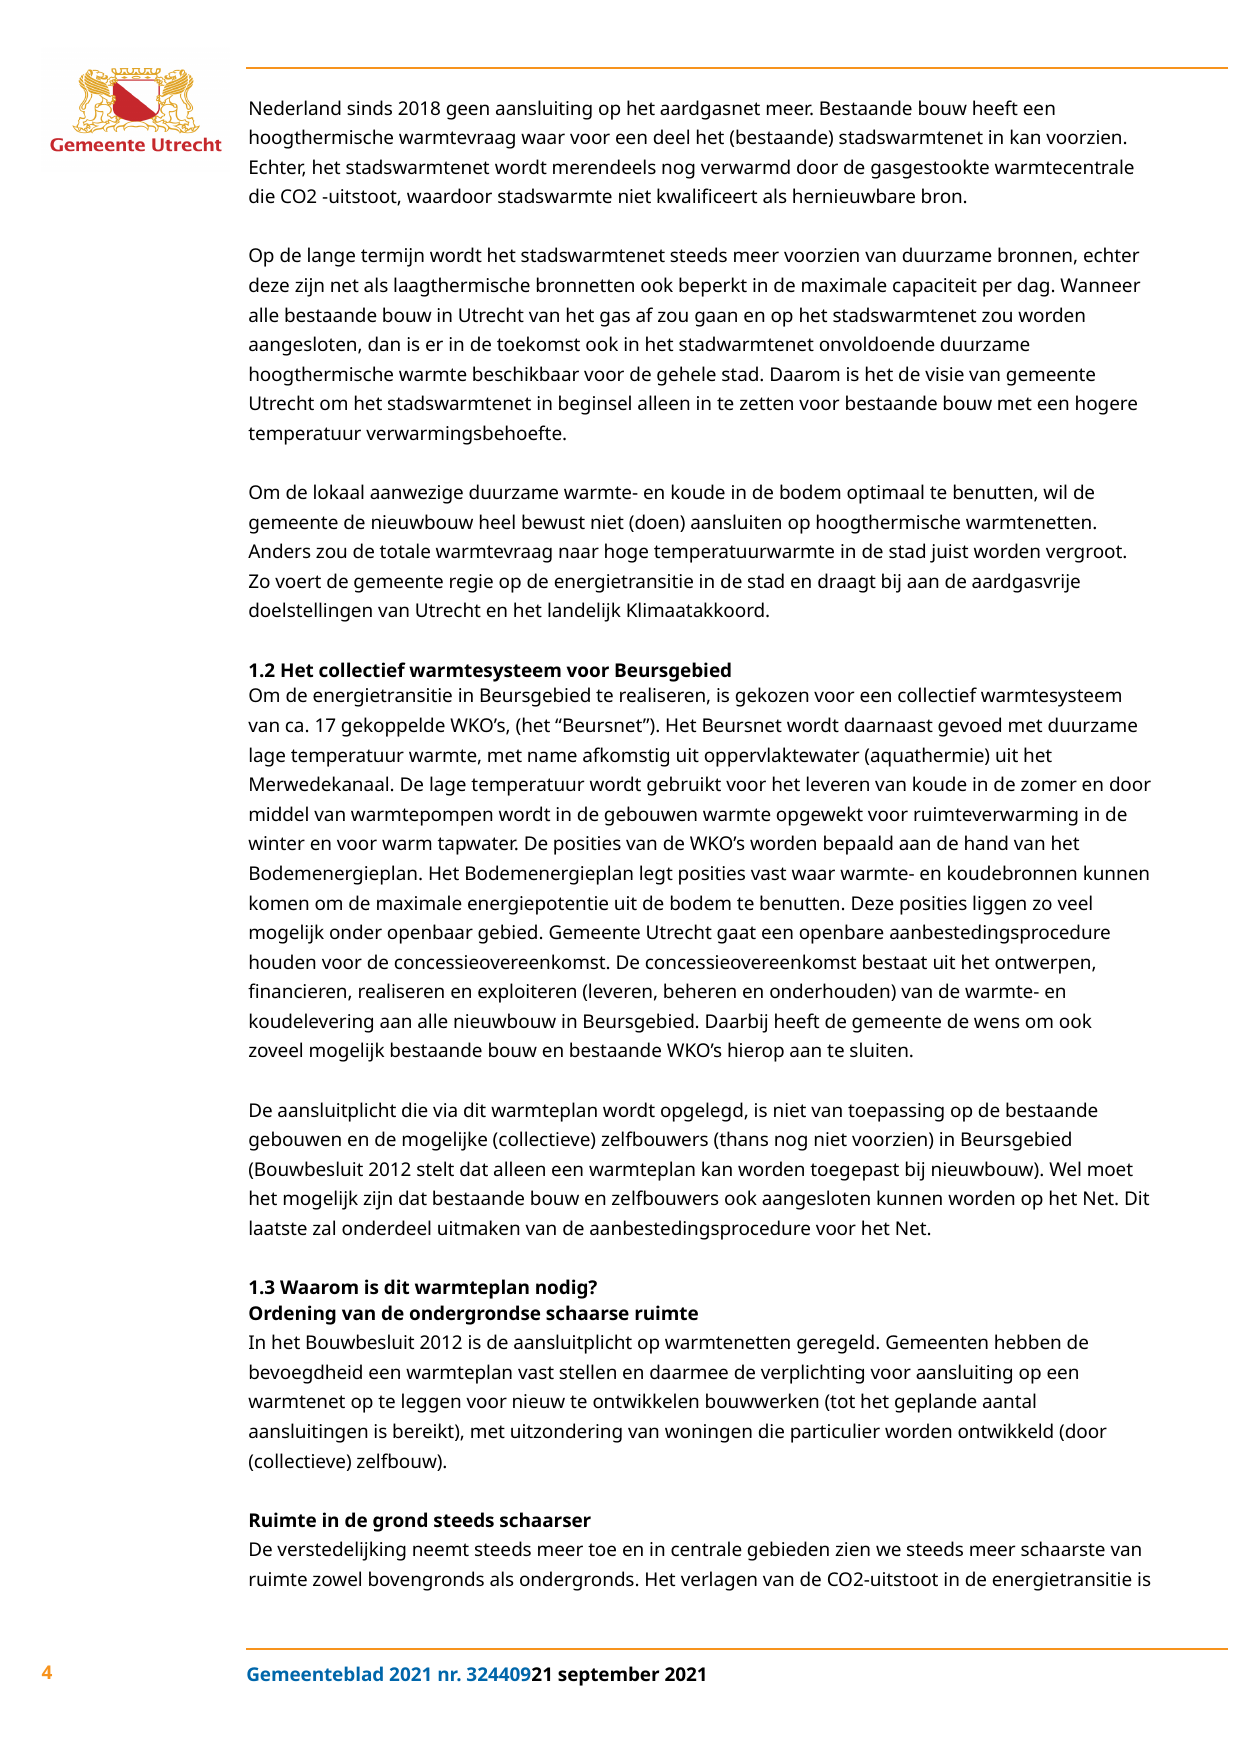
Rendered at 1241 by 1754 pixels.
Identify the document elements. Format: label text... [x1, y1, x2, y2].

text In het Bouwbesluit 2012 is de aansluitplicht op warmtenetten geregeld. Gemeenten hebben de bevoegdheid een warmteplan vast stellen en daarmee de verplichting voor aansluiting op een warmtenet op te leggen voor nieuw te ontwikkelen bouwwerken (tot het geplande aantal aansluitingen is bereikt), met uitzondering van woningen die particulier worden ontwikkeld (door (collectieve) zelfbouw). [248, 1329, 1152, 1474]
text Op de lange termijn wordt het stadswarmtenet steeds meer voorzien van duurzame bronnen, echter deze zijn net als laagthermische bronnetten ook beperkt in de maximale capaciteit per dag. Wanneer alle bestaande bouw in Utrecht van het gas af zou gaan en op het stadswarmtenet zou worden aangesloten, dan is er in de toekomst ook in het stadwarmtenet onvoldoende duurzame hoogthermische warmte beschikbaar voor de gehele stad. Daarom is het de visie van gemeente Utrecht om het stadswarmtenet in beginsel alleen in te zetten voor bestaande bouw met een hogere temperatuur verwarmingsbehoefte. [248, 243, 1152, 446]
text De aansluitplicht die via dit warmteplan wordt opgelegd, is niet van toepassing op de bestaande gebouwen en de mogelijke (collectieve) zelfbouwers (thans nog niet voorzien) in Beursgebied (Bouwbesluit 2012 stelt dat alleen een warmteplan kan worden toegepast bij nieuwbouw). Wel moet het mogelijk zijn dat bestaande bouw en zelfbouwers ook aangesloten kunnen worden op het Net. Dit laatste zal onderdeel uitmaken van de aanbestedingsprocedure voor het Net. [248, 1097, 1152, 1241]
text De verstedelijking neemt steeds meer toe en in centrale gebieden zien we steeds meer schaarste van ruimte zowel bovengronds als ondergronds. Het verlagen van de CO2-uitstoot in de energietransitie is [248, 1537, 1152, 1592]
text Om de energietransitie in Beursgebied te realiseren, is gekozen voor een collectief warmtesysteem van ca. 17 gekoppelde WKO’s, (het “Beursnet”). Het Beursnet wordt daarnaast gevoed met duurzame lage temperatuur warmte, met name afkomstig uit oppervlaktewater (aquathermie) uit het Merwedekanaal. De lage temperatuur wordt gebruikt voor het leveren van koude in de zomer en door middel van warmtepompen wordt in de gebouwen warmte opgewekt voor ruimteverwarming in de winter en voor warm tapwater. De posities van de WKO’s worden bepaald aan de hand van het Bodemenergieplan. Het Bodemenergieplan legt posities vast waar warmte- en koudebronnen kunnen komen om de maximale energiepotentie uit de bodem te benutten. Deze posities liggen zo veel mogelijk onder openbaar gebied. Gemeente Utrecht gaat een openbare aanbestedingsprocedure houden voor de concessieovereenkomst. De concessieovereenkomst bestaat uit het ontwerpen, financieren, realiseren en exploiteren (leveren, beheren en onderhouden) van de warmte- en koudelevering aan alle nieuwbouw in Beursgebied. Daarbij heeft de gemeente de wens om ook zoveel mogelijk bestaande bouw en bestaande WKO’s hierop aan te sluiten. [248, 683, 1152, 1063]
text Ruimte in de grond steeds schaarser [248, 1507, 1152, 1533]
text 1.3 Waarom is dit warmteplan nodig? [248, 1274, 1152, 1300]
text 1.2 Het collectief warmtesysteem voor Beursgebied [248, 657, 1152, 683]
picture [41, 47, 231, 172]
text Nederland sinds 2018 geen aansluiting op het aardgasnet meer. Bestaande bouw heeft een hoogthermische warmtevraag waar voor een deel het (bestaande) stadswarmtenet in kan voorzien. Echter, het stadswarmtenet wordt merendeels nog verwarmd door de gasgestookte warmtecentrale die CO2 -uitstoot, waardoor stadswarmte niet kwalificeert als hernieuwbare bron. [248, 95, 1152, 209]
text Ordening van de ondergrondse schaarse ruimte [248, 1300, 1152, 1326]
text Om de lokaal aanwezige duurzame warmte- en koude in de bodem optimaal te benutten, wil de gemeente de nieuwbouw heel bewust niet (doen) aansluiten op hoogthermische warmtenetten. Anders zou de totale warmtevraag naar hoge temperatuurwarmte in de stad juist worden vergroot. Zo voert de gemeente regie op de energietransitie in de stad en draagt bij aan de aardgasvrije doelstellingen van Utrecht en het landelijk Klimaatakkoord. [248, 479, 1152, 623]
